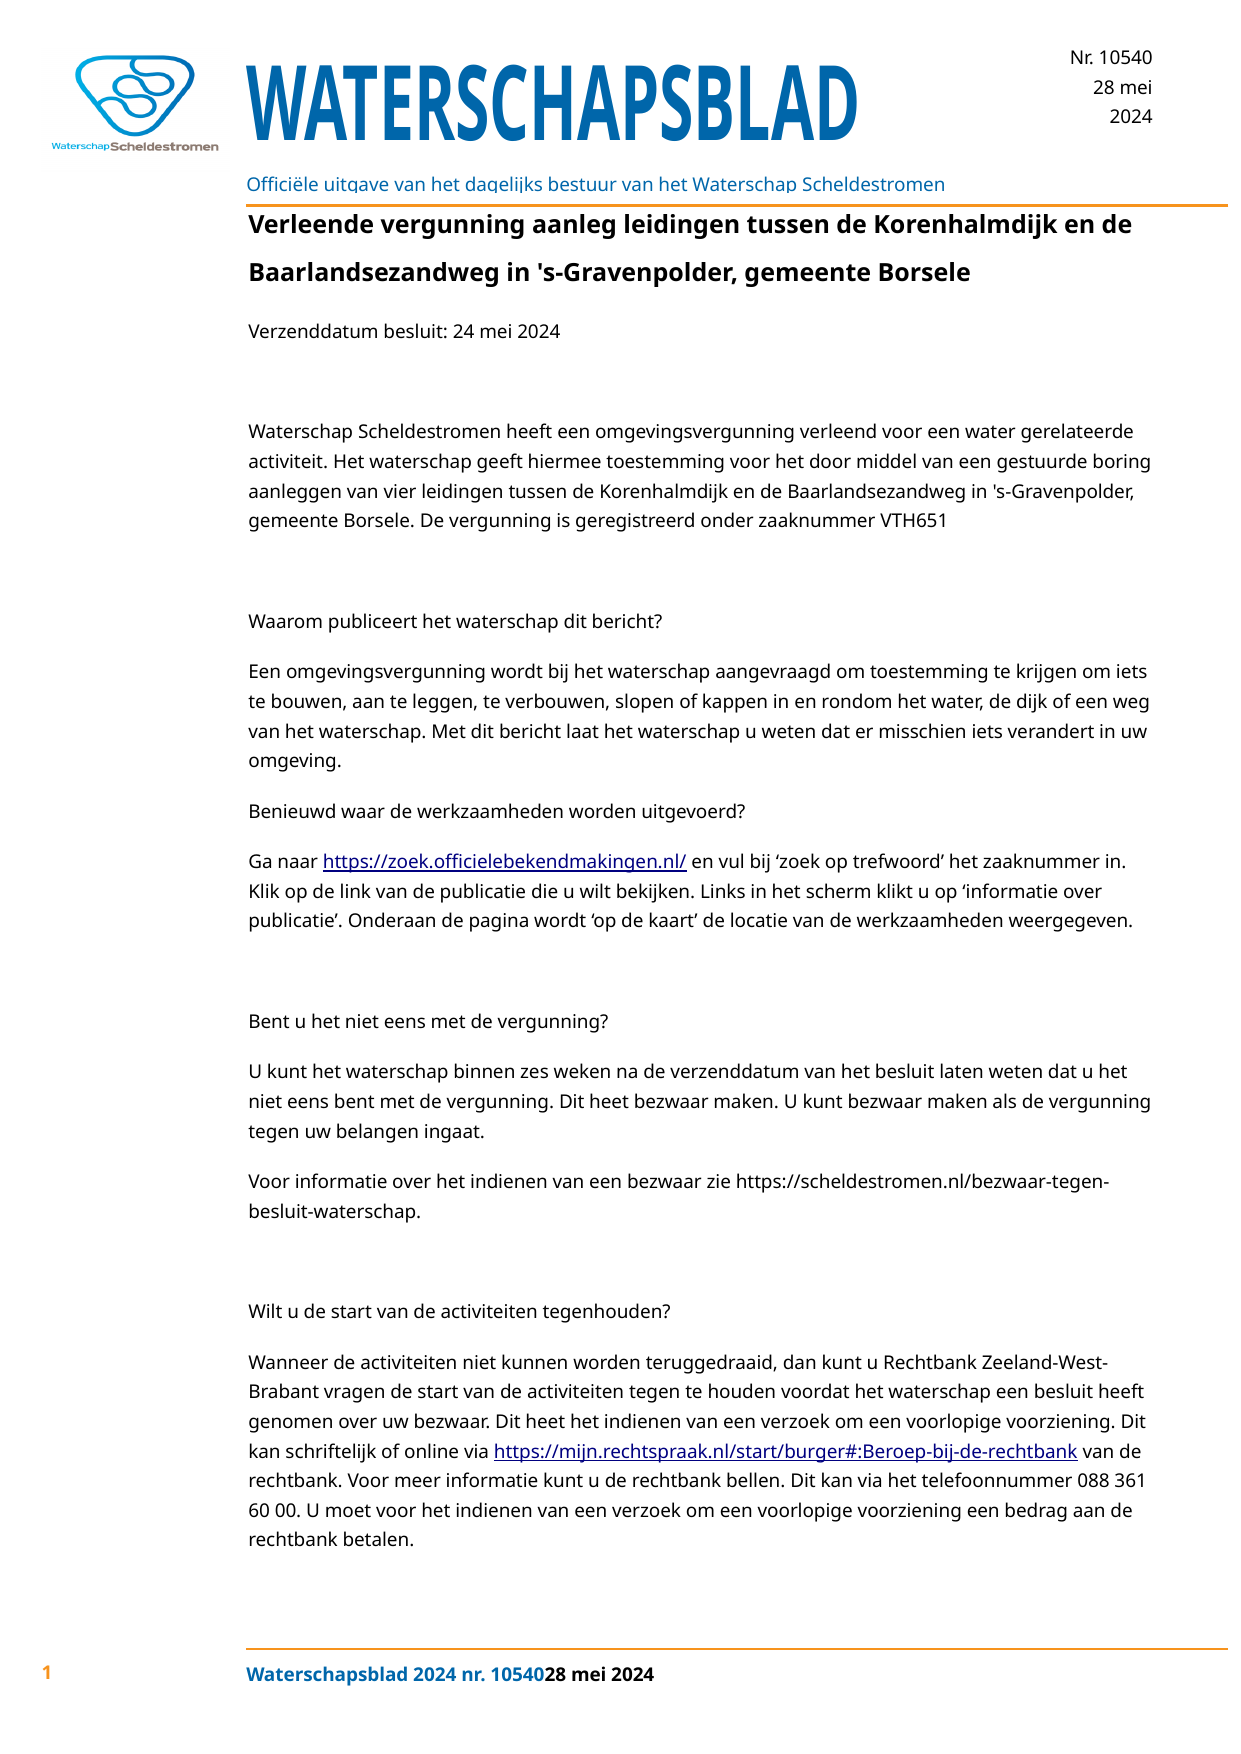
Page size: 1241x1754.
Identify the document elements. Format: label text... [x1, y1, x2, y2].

text Verleende vergunning aanleg leidingen tussen de Korenhalmdijk en de Baarlandsezandweg in 's-Gravenpolder, gemeente Borsele [248, 207, 1152, 288]
text Een omgevingsvergunning wordt bij het waterschap aangevraagd om toestemming te krijgen om iets te bouwen, aan te leggen, te verbouwen, slopen of kappen in en rondom het water, de dijk of een weg van het waterschap. Met dit bericht laat het waterschap u weten dat er misschien iets verandert in uw omgeving. [248, 659, 1152, 773]
text Bent u het niet eens met de vergunning? [248, 1008, 1152, 1034]
text Wilt u de start van de activiteiten tegenhouden? [248, 1299, 1152, 1324]
picture [41, 47, 231, 172]
text Voor informatie over het indienen van een bezwaar zie https://scheldestromen.nl/bezwaar-tegen-besluit-waterschap. [248, 1168, 1152, 1224]
text U kunt het waterschap binnen zes weken na de verzenddatum van het besluit laten weten dat u het niet eens bent met de vergunning. Dit heet bezwaar maken. U kunt bezwaar maken als de vergunning tegen uw belangen ingaat. [248, 1059, 1152, 1144]
text Waterschap Scheldestromen heeft een omgevingsvergunning verleend voor een water gerelateerde activiteit. Het waterschap geeft hiermee toestemming voor het door middel van een gestuurde boring aanleggen van vier leidingen tussen de Korenhalmdijk en de Baarlandsezandweg in 's-Gravenpolder, gemeente Borsele. De vergunning is geregistreerd onder zaaknummer VTH651 [248, 419, 1152, 533]
text Ga naar https://zoek.officielebekendmakingen.nl/ en vul bij ‘zoek op trefwoord’ het zaaknummer in. Klik op de link van de publicatie die u wilt bekijken. Links in het scherm klikt u op ‘informatie over publicatie’. Onderaan de pagina wordt ‘op de kaart’ de locatie van de werkzaamheden weergegeven. [248, 848, 1152, 933]
text Waarom publiceert het waterschap dit bericht? [248, 608, 1152, 634]
text Verzenddatum besluit: 24 mei 2024 [248, 318, 1152, 344]
text Benieuwd waar de werkzaamheden worden uitgevoerd? [248, 798, 1152, 824]
text Wanneer de activiteiten niet kunnen worden teruggedraaid, dan kunt u Rechtbank Zeeland-West-Brabant vragen de start van de activiteiten tegen te houden voordat het waterschap een besluit heeft genomen over uw bezwaar. Dit heet het indienen van een verzoek om een voorlopige voorziening. Dit kan schriftelijk of online via https://mijn.rechtspraak.nl/start/burger#:Beroep-bij-de-rechtbank van de rechtbank. Voor meer informatie kunt u de rechtbank bellen. Dit kan via het telefoonnummer 088 361 60 00. U moet voor het indienen van een verzoek om een voorlopige voorziening een bedrag aan de rechtbank betalen. [248, 1349, 1152, 1552]
